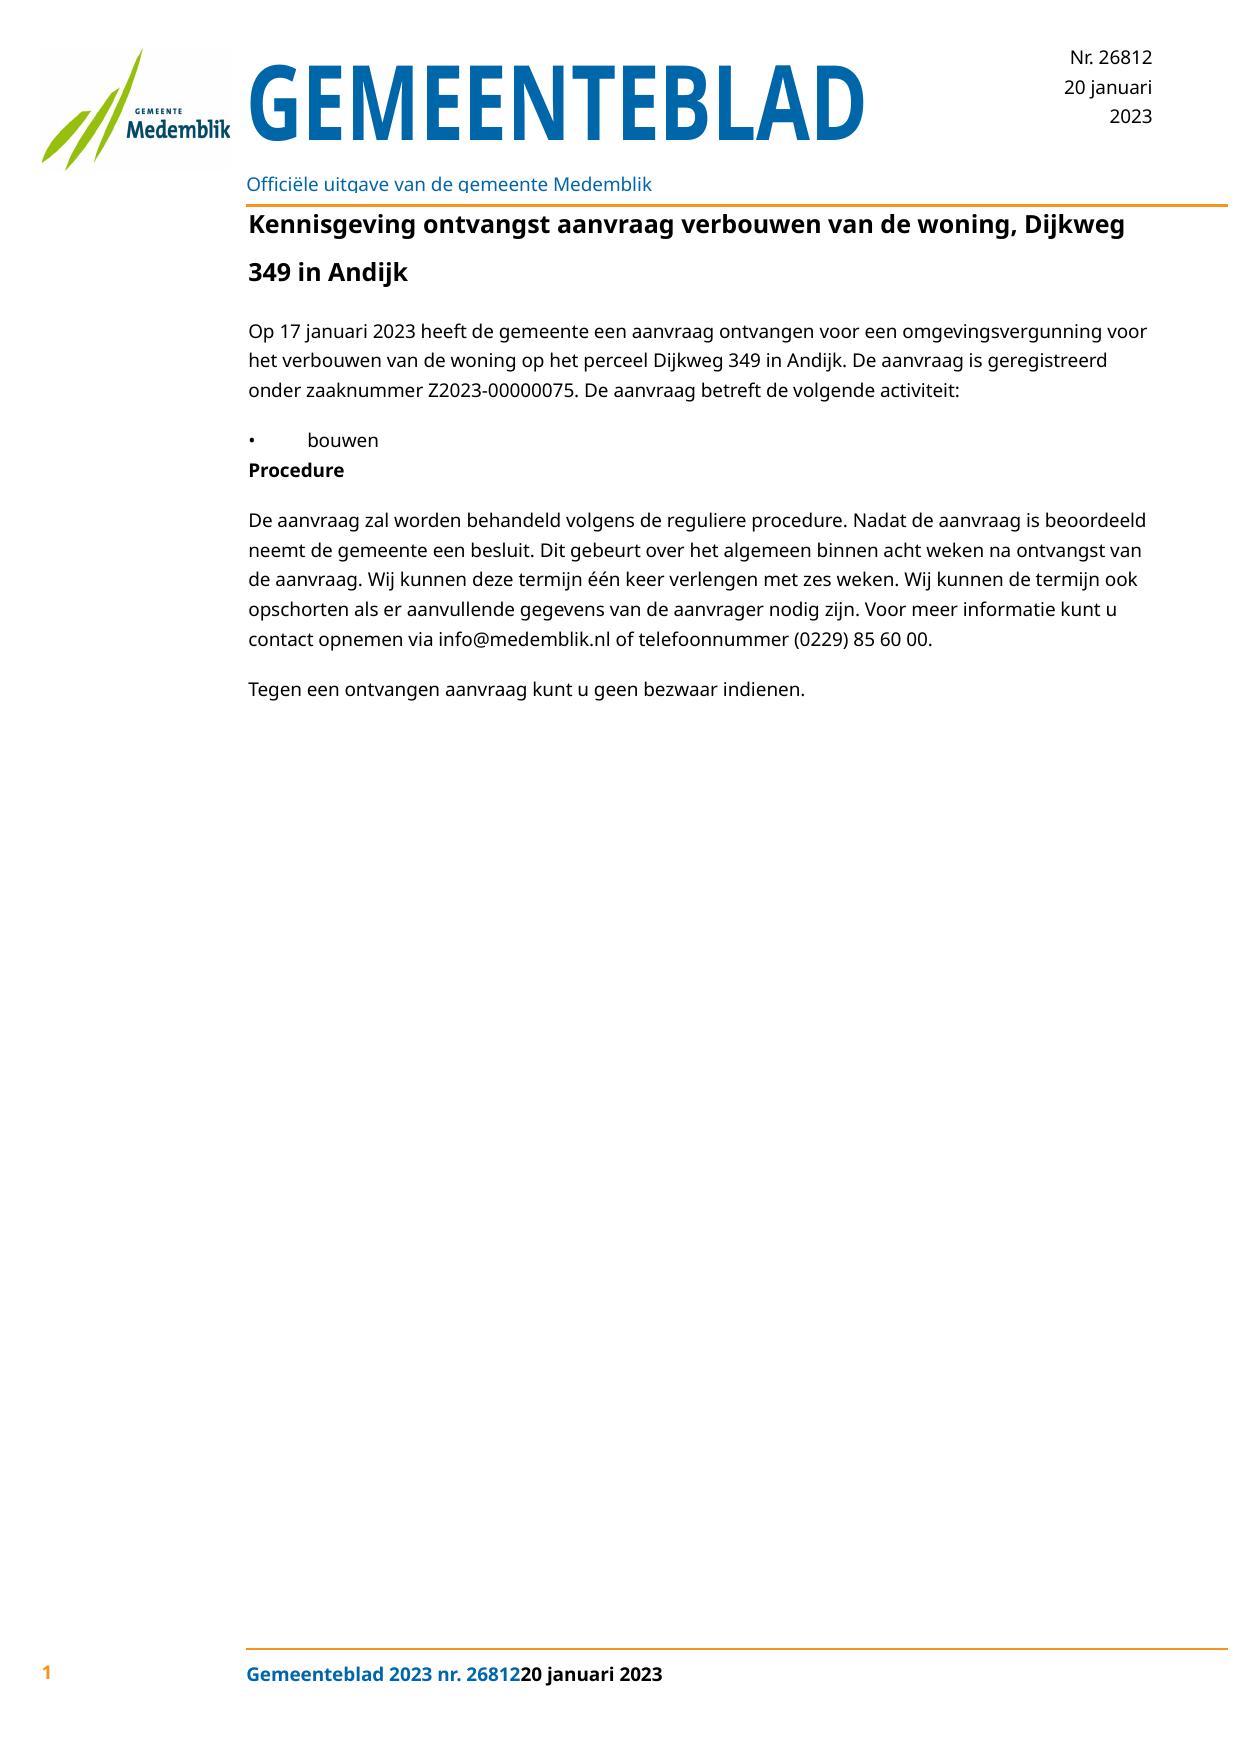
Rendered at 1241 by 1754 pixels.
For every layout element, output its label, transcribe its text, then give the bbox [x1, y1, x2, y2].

picture [41, 47, 231, 172]
text De aanvraag zal worden behandeld volgens de reguliere procedure. Nadat de aanvraag is beoordeeld neemt de gemeente een besluit. Dit gebeurt over het algemeen binnen acht weken na ontvangst van de aanvraag. Wij kunnen deze termijn één keer verlengen met zes weken. Wij kunnen de termijn ook opschorten als er aanvullende gegevens van de aanvrager nodig zijn. Voor meer informatie kunt u contact opnemen via info@medemblik.nl of telefoonnummer (0229) 85 60 00. [248, 507, 1152, 652]
text Kennisgeving ontvangst aanvraag verbouwen van de woning, Dijkweg 349 in Andijk [248, 207, 1152, 288]
text Procedure [248, 457, 1152, 483]
text Op 17 januari 2023 heeft de gemeente een aanvraag ontvangen voor een omgevingsvergunning voor het verbouwen van de woning op het perceel Dijkweg 349 in Andijk. De aanvraag is geregistreerd onder zaaknummer Z2023-00000075. De aanvraag betreft de volgende activiteit: [248, 318, 1152, 403]
list bouwen [248, 427, 1152, 453]
text Tegen een ontvangen aanvraag kunt u geen bezwaar indienen. [248, 676, 1152, 702]
